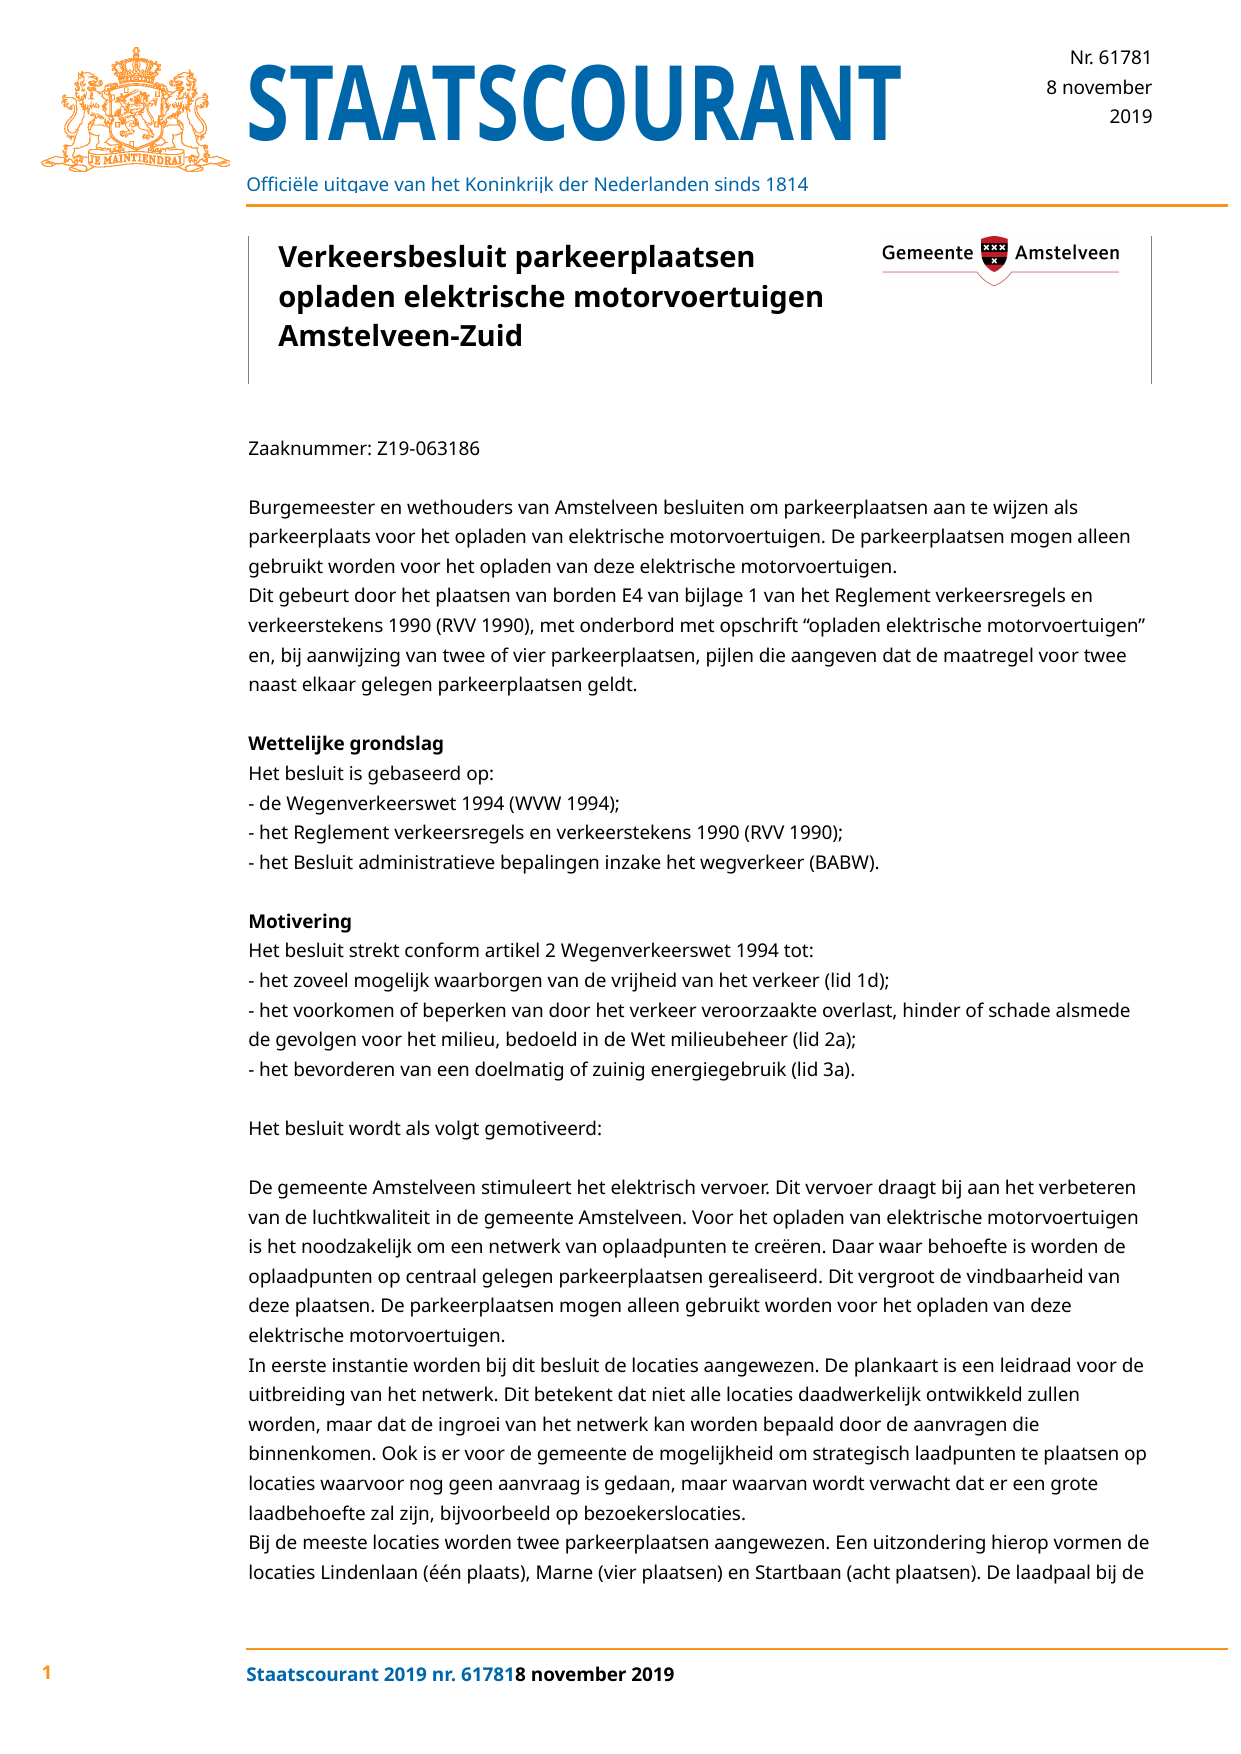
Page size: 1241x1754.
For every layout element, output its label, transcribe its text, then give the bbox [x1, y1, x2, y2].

table_header Verkeersbesluit parkeerplaatsen opladen elektrische motorvoertuigen Amstelveen-Zuid [249, 236, 850, 384]
text - het voorkomen of beperken van door het verkeer veroorzaakte overlast, hinder of schade alsmede de gevolgen voor het milieu, bedoeld in de Wet milieubeheer (lid 2a); [248, 997, 1152, 1052]
text - het bevorderen van een doelmatig of zuinig energiegebruik (lid 3a). [248, 1056, 1152, 1082]
text Zaaknummer: Z19-063186 [248, 435, 1152, 460]
table_header [850, 236, 1151, 384]
text - de Wegenverkeerswet 1994 (WVW 1994); [248, 790, 1152, 815]
text - het zoveel mogelijk waarborgen van de vrijheid van het verkeer (lid 1d); [248, 967, 1152, 993]
text In eerste instantie worden bij dit besluit de locaties aangewezen. De plankaart is een leidraad voor de uitbreiding van het netwerk. Dit betekent dat niet alle locaties daadwerkelijk ontwikkeld zullen worden, maar dat de ingroei van het netwerk kan worden bepaald door de aanvragen die binnenkomen. Ook is er voor de gemeente de mogelijkheid om strategisch laadpunten te plaatsen op locaties waarvoor nog geen aanvraag is gedaan, maar waarvan wordt verwacht dat er een grote laadbehoefte zal zijn, bijvoorbeeld op bezoekerslocaties. [248, 1352, 1152, 1525]
text - het Besluit administratieve bepalingen inzake het wegverkeer (BABW). [248, 849, 1152, 874]
text De gemeente Amstelveen stimuleert het elektrisch vervoer. Dit vervoer draagt bij aan het verbeteren van de luchtkwaliteit in de gemeente Amstelveen. Voor het opladen van elektrische motorvoertuigen is het noodzakelijk om een netwerk van oplaadpunten te creëren. Daar waar behoefte is worden de oplaadpunten op centraal gelegen parkeerplaatsen gerealiseerd. Dit vergroot de vindbaarheid van deze plaatsen. De parkeerplaatsen mogen alleen gebruikt worden voor het opladen van deze elektrische motorvoertuigen. [248, 1174, 1152, 1348]
text Burgemeester en wethouders van Amstelveen besluiten om parkeerplaatsen aan te wijzen als parkeerplaats voor het opladen van elektrische motorvoertuigen. De parkeerplaatsen mogen alleen gebruikt worden voor het opladen van deze elektrische motorvoertuigen. [248, 494, 1152, 579]
text Het besluit is gebaseerd op: [248, 760, 1152, 786]
text Bij de meeste locaties worden twee parkeerplaatsen aangewezen. Een uitzondering hierop vormen de locaties Lindenlaan (één plaats), Marne (vier plaatsen) en Startbaan (acht plaatsen). De laadpaal bij de [248, 1529, 1152, 1584]
text Wettelijke grondslag [248, 731, 1152, 756]
picture [882, 236, 1119, 286]
picture [41, 47, 231, 172]
text Motivering [248, 908, 1152, 934]
text Dit gebeurt door het plaatsen van borden E4 van bijlage 1 van het Reglement verkeersregels en verkeerstekens 1990 (RVV 1990), met onderbord met opschrift “opladen elektrische motorvoertuigen” en, bij aanwijzing van twee of vier parkeerplaatsen, pijlen die aangeven dat de maatregel voor twee naast elkaar gelegen parkeerplaatsen geldt. [248, 583, 1152, 697]
text Het besluit wordt als volgt gemotiveerd: [248, 1115, 1152, 1141]
text Het besluit strekt conform artikel 2 Wegenverkeerswet 1994 tot: [248, 938, 1152, 963]
text - het Reglement verkeersregels en verkeerstekens 1990 (RVV 1990); [248, 819, 1152, 845]
